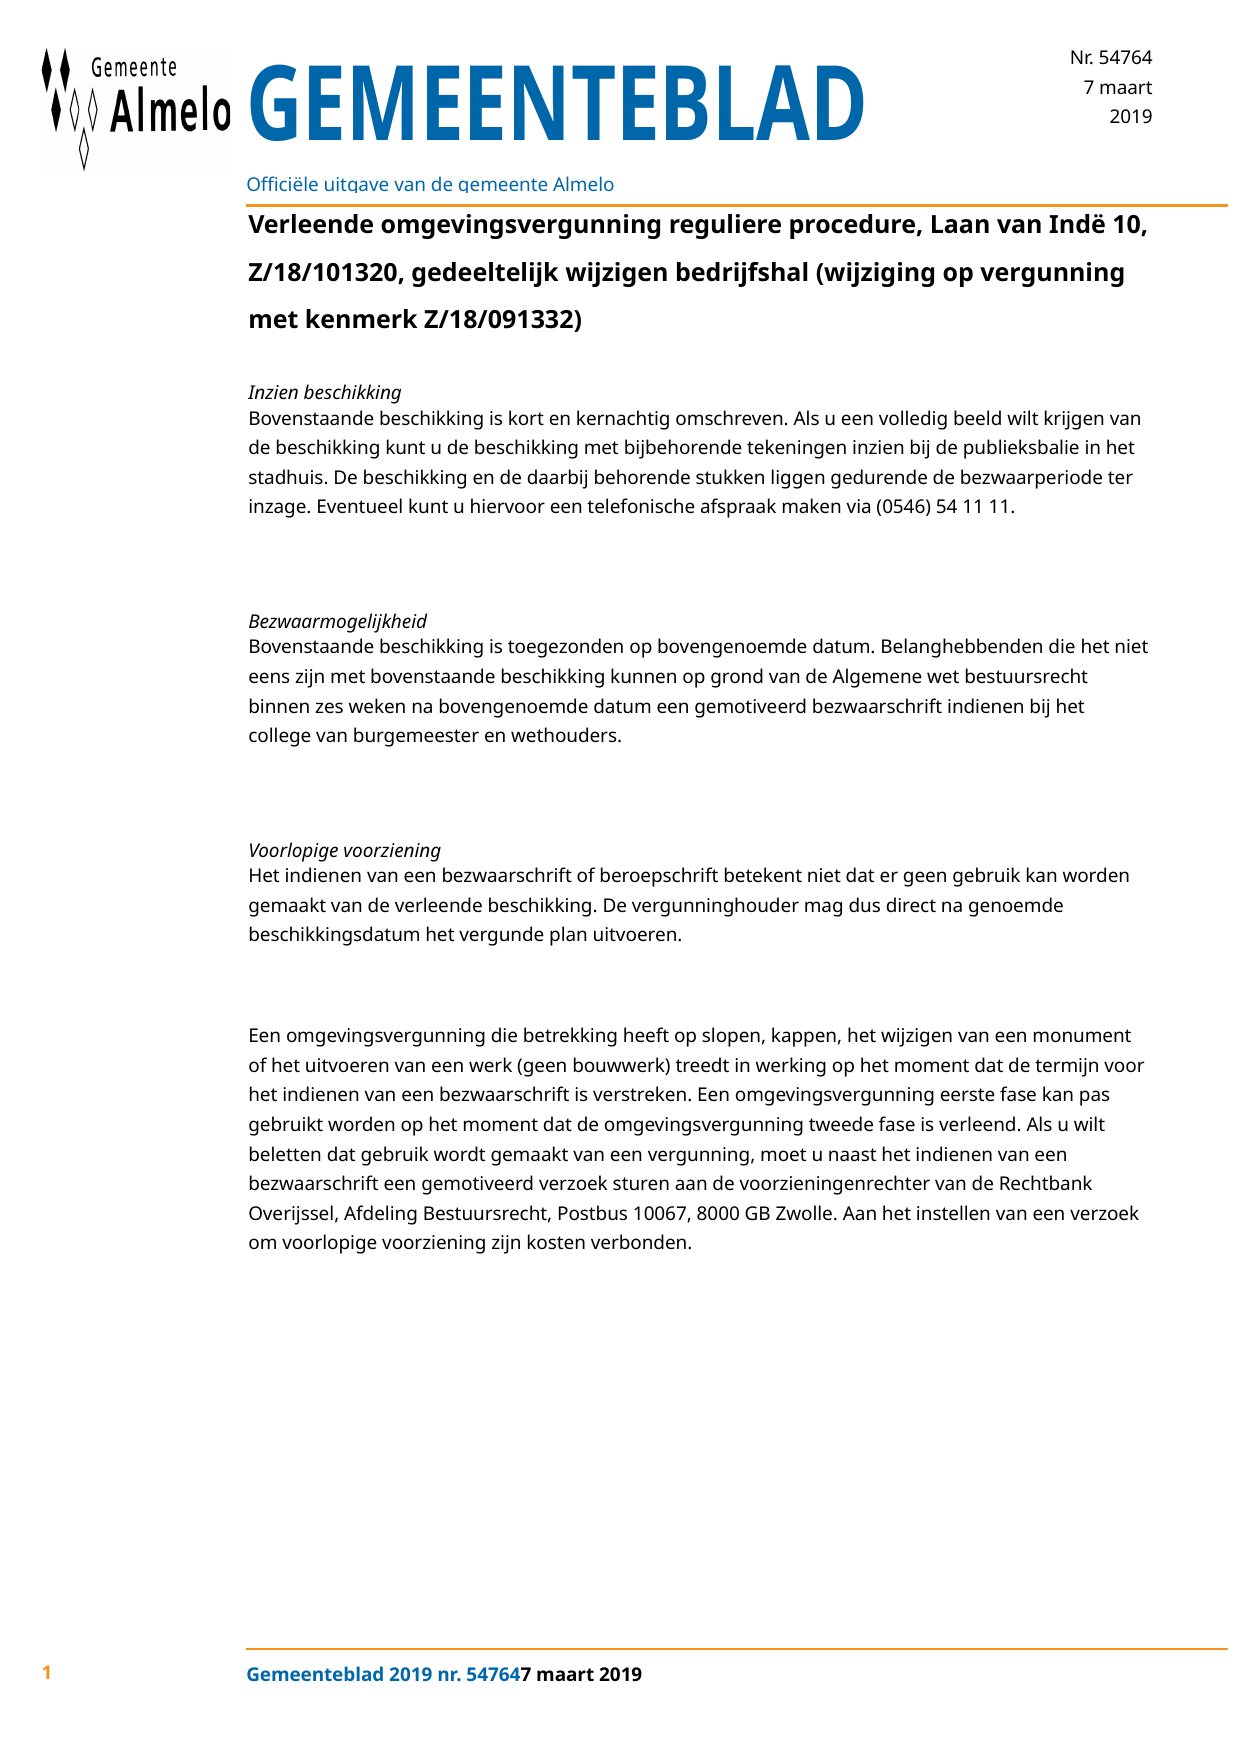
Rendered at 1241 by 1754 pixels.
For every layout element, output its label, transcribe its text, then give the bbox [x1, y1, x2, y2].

text Bezwaarmogelijkheid [248, 608, 1152, 634]
picture [41, 47, 231, 172]
text Verleende omgevingsvergunning reguliere procedure, Laan van Indë 10, Z/18/101320, gedeeltelijk wijzigen bedrijfshal (wijziging op vergunning met kenmerk Z/18/091332) [248, 207, 1152, 336]
text Voorlopige voorziening [248, 837, 1152, 862]
text Inzien beschikking [248, 379, 1152, 405]
text Bovenstaande beschikking is toegezonden op bovengenoemde datum. Belanghebbenden die het niet eens zijn met bovenstaande beschikking kunnen op grond van de Algemene wet bestuursrecht binnen zes weken na bovengenoemde datum een gemotiveerd bezwaarschrift indienen bij het college van burgemeester en wethouders. [248, 634, 1152, 748]
text Het indienen van een bezwaarschrift of beroepschrift betekent niet dat er geen gebruik kan worden gemaakt van de verleende beschikking. De vergunninghouder mag dus direct na genoemde beschikkingsdatum het vergunde plan uitvoeren. [248, 862, 1152, 947]
text Bovenstaande beschikking is kort en kernachtig omschreven. Als u een volledig beeld wilt krijgen van de beschikking kunt u de beschikking met bijbehorende tekeningen inzien bij de publieksbalie in het stadhuis. De beschikking en de daarbij behorende stukken liggen gedurende de bezwaarperiode ter inzage. Eventueel kunt u hiervoor een telefonische afspraak maken via (0546) 54 11 11. [248, 405, 1152, 519]
text Een omgevingsvergunning die betrekking heeft op slopen, kappen, het wijzigen van een monument of het uitvoeren van een werk (geen bouwwerk) treedt in werking op het moment dat de termijn voor het indienen van een bezwaarschrift is verstreken. Een omgevingsvergunning eerste fase kan pas gebruikt worden op het moment dat de omgevingsvergunning tweede fase is verleend. Als u wilt beletten dat gebruik wordt gemaakt van een vergunning, moet u naast het indienen van een bezwaarschrift een gemotiveerd verzoek sturen aan de voorzieningenrechter van de Rechtbank Overijssel, Afdeling Bestuursrecht, Postbus 10067, 8000 GB Zwolle. Aan het instellen van een verzoek om voorlopige voorziening zijn kosten verbonden. [248, 1022, 1152, 1255]
